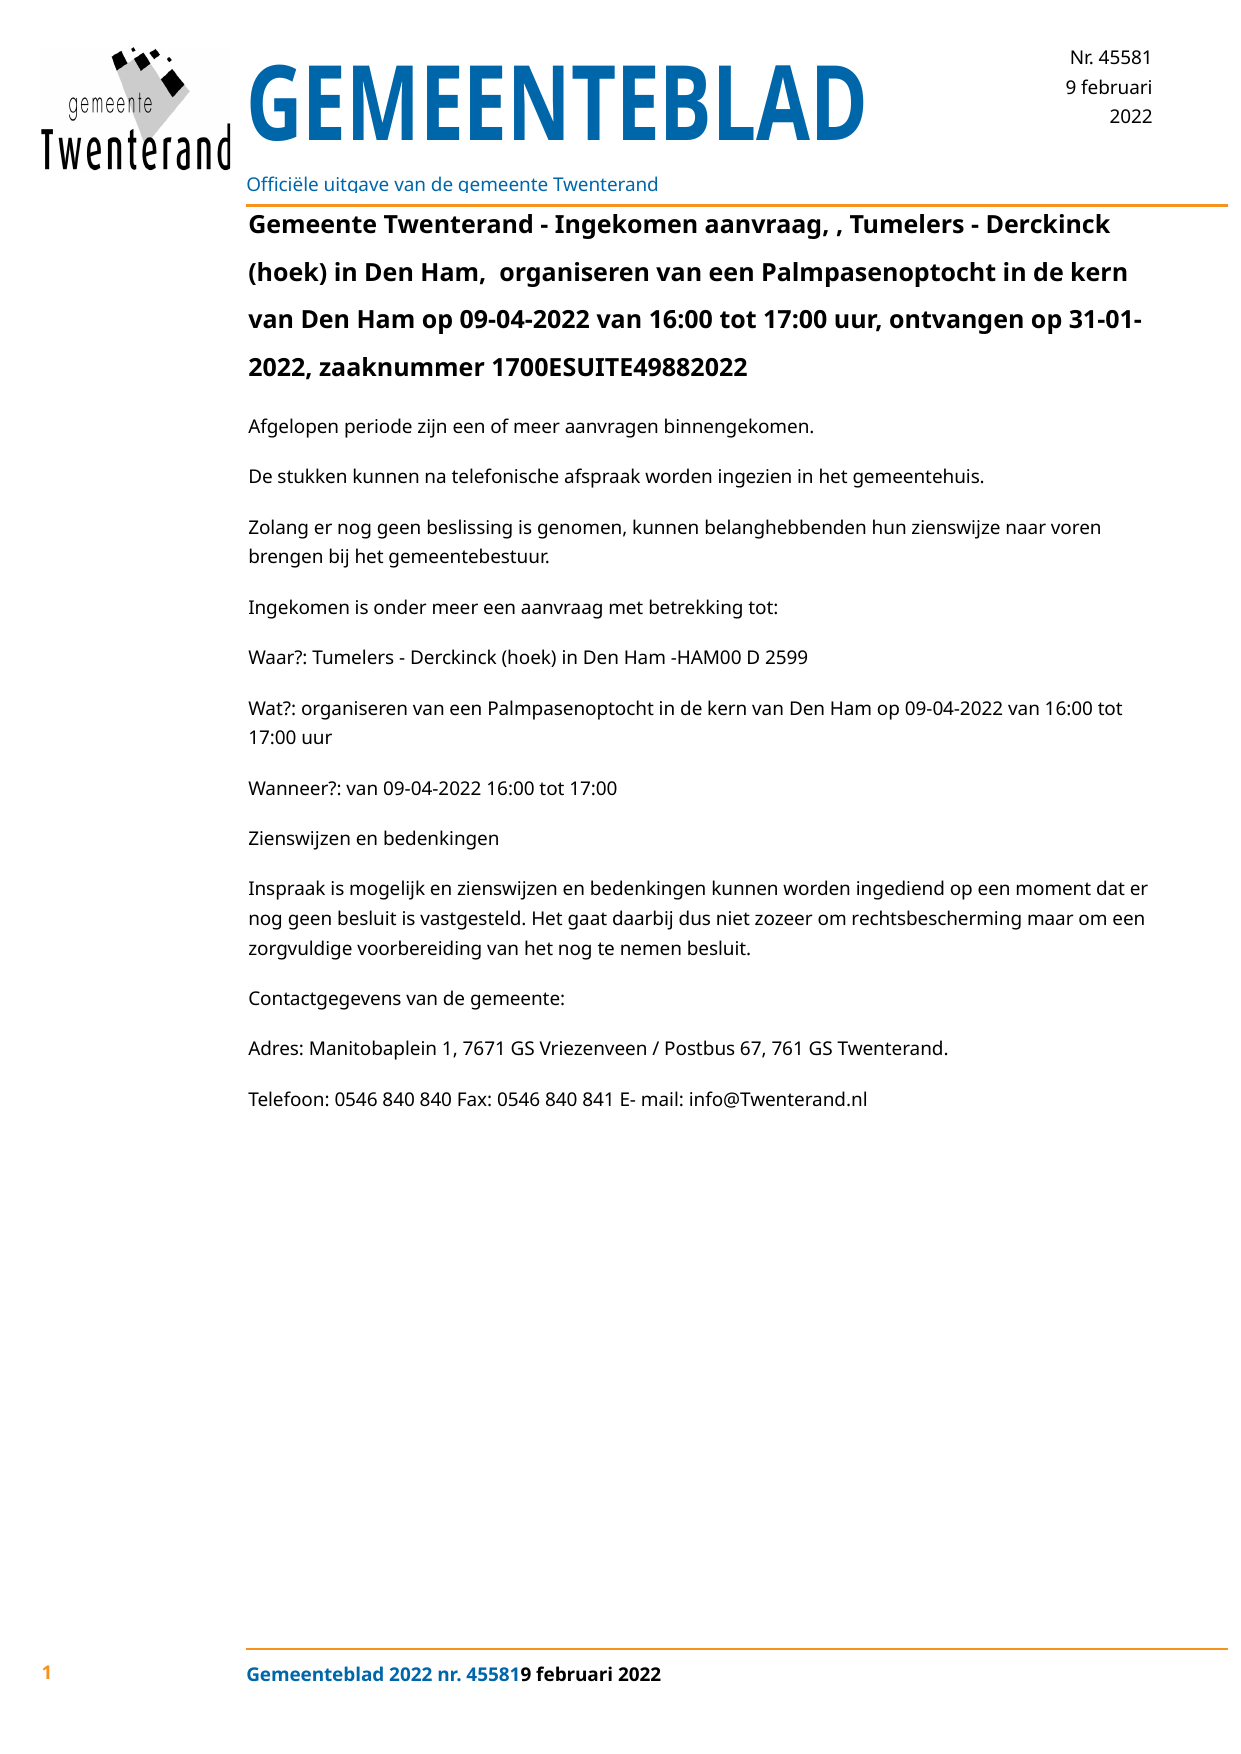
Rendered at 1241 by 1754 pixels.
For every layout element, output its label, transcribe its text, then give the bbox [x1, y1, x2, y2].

text Wat?: organiseren van een Palmpasenoptocht in de kern van Den Ham op 09-04-2022 van 16:00 tot 17:00 uur [248, 695, 1152, 750]
text Telefoon: 0546 840 840 Fax: 0546 840 841 E- mail: info@Twenterand.nl [248, 1086, 1152, 1112]
text Afgelopen periode zijn een of meer aanvragen binnengekomen. [248, 413, 1152, 439]
text Wanneer?: van 09-04-2022 16:00 tot 17:00 [248, 775, 1152, 801]
picture [41, 47, 231, 172]
text Inspraak is mogelijk en zienswijzen en bedenkingen kunnen worden ingediend op een moment dat er nog geen besluit is vastgesteld. Het gaat daarbij dus niet zozeer om rechtsbescherming maar om een zorgvuldige voorbereiding van het nog te nemen besluit. [248, 876, 1152, 961]
text De stukken kunnen na telefonische afspraak worden ingezien in het gemeentehuis. [248, 463, 1152, 489]
text Gemeente Twenterand - Ingekomen aanvraag, , Tumelers - Derckinck (hoek) in Den Ham, organiseren van een Palmpasenoptocht in de kern van Den Ham op 09-04-2022 van 16:00 tot 17:00 uur, ontvangen op 31-01-2022, zaaknummer 1700ESUITE49882022 [248, 207, 1152, 384]
text Zienswijzen en bedenkingen [248, 825, 1152, 851]
text Contactgegevens van de gemeente: [248, 985, 1152, 1011]
text Ingekomen is onder meer een aanvraag met betrekking tot: [248, 594, 1152, 620]
text Waar?: Tumelers - Derckinck (hoek) in Den Ham -HAM00 D 2599 [248, 644, 1152, 670]
text Zolang er nog geen beslissing is genomen, kunnen belanghebbenden hun zienswijze naar voren brengen bij het gemeentebestuur. [248, 514, 1152, 569]
text Adres: Manitobaplein 1, 7671 GS Vriezenveen / Postbus 67, 761 GS Twenterand. [248, 1036, 1152, 1061]
